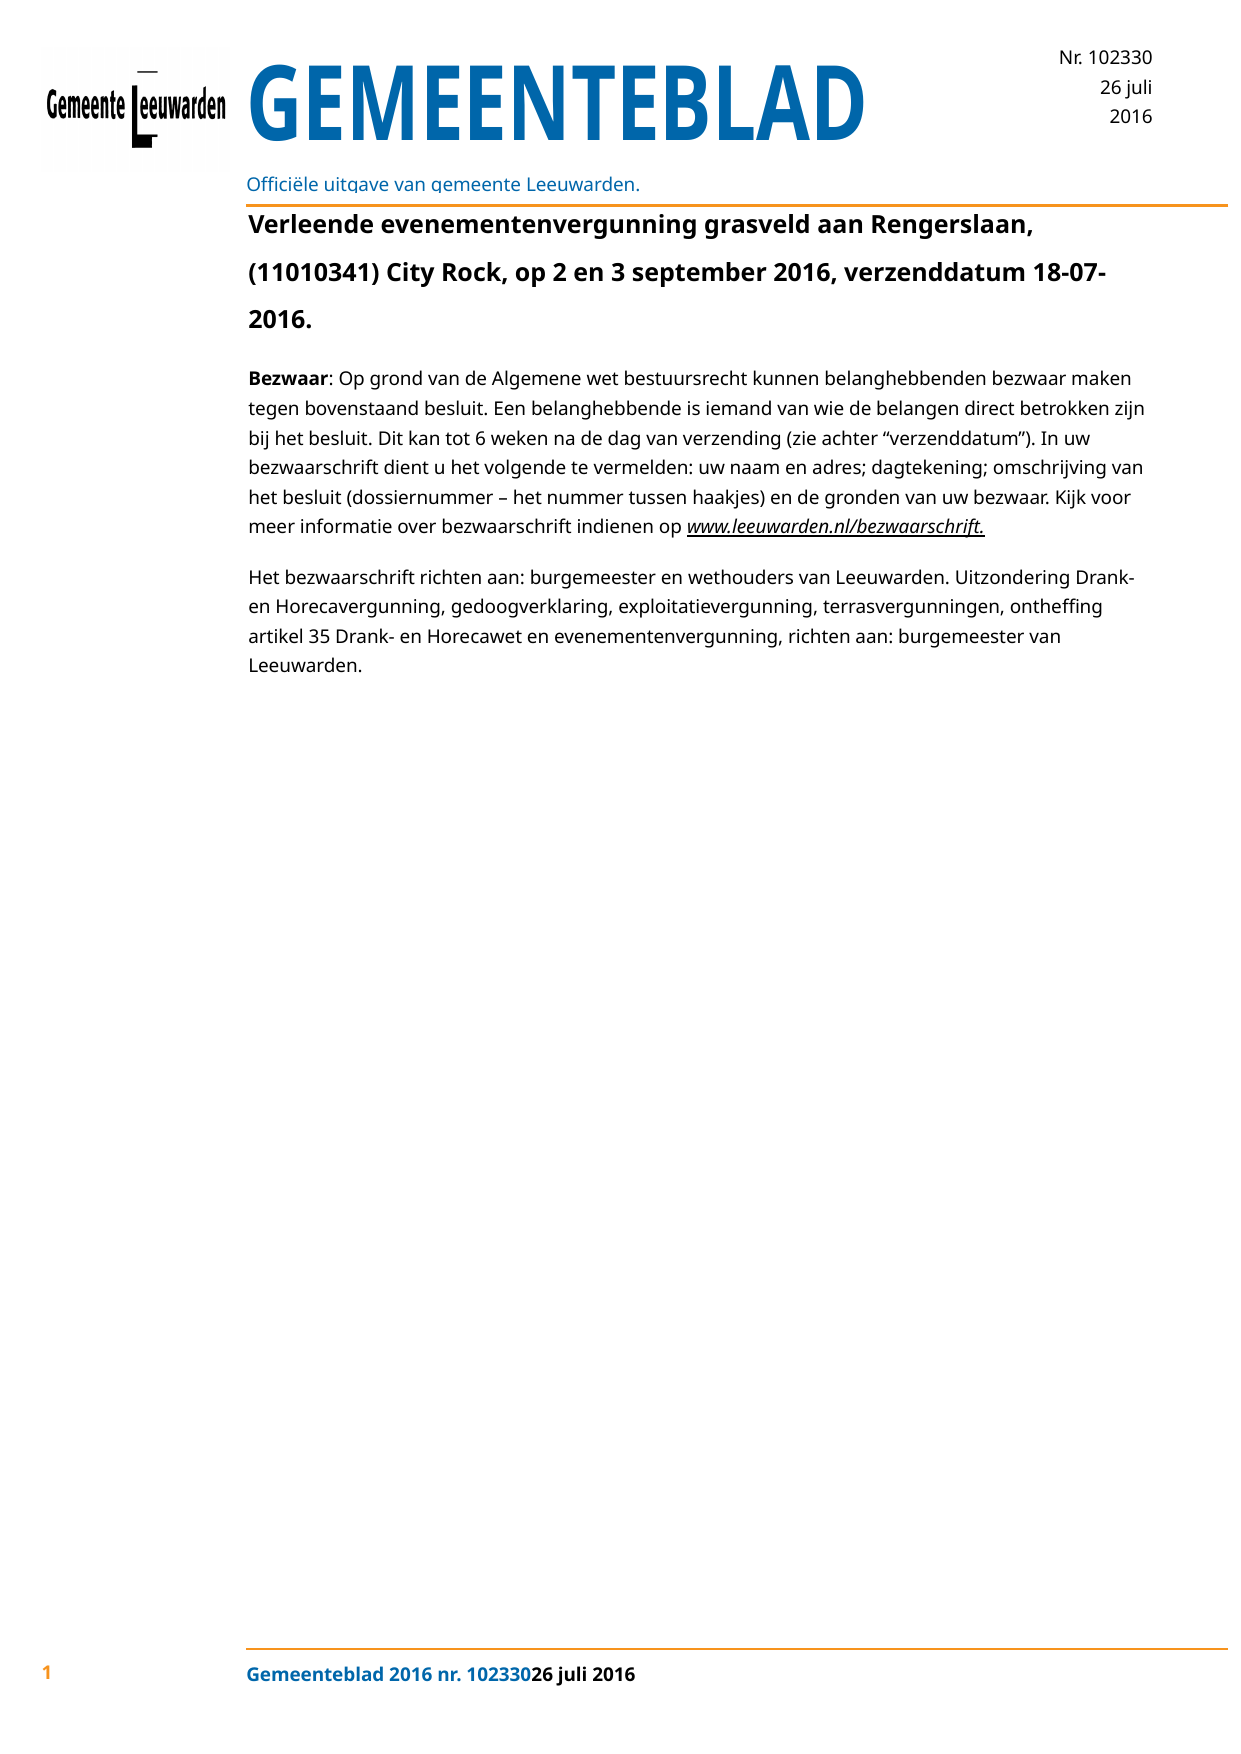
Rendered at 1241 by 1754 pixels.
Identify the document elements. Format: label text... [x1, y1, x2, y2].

text Bezwaar: Op grond van de Algemene wet bestuursrecht kunnen belanghebbenden bezwaar maken tegen bovenstaand besluit. Een belanghebbende is iemand van wie de belangen direct betrokken zijn bij het besluit. Dit kan tot 6 weken na de dag van verzending (zie achter “verzenddatum”). In uw bezwaarschrift dient u het volgende te vermelden: uw naam en adres; dagtekening; omschrijving van het besluit (dossiernummer – het nummer tussen haakjes) en de gronden van uw bezwaar. Kijk voor meer informatie over bezwaarschrift indienen op www.leeuwarden.nl/bezwaarschrift. [248, 366, 1152, 539]
text Het bezwaarschrift richten aan: burgemeester en wethouders van Leeuwarden. Uitzondering Drank- en Horecavergunning, gedoogverklaring, exploitatievergunning, terrasvergunningen, ontheffing artikel 35 Drank- en Horecawet en evenementenvergunning, richten aan: burgemeester van Leeuwarden. [248, 564, 1152, 678]
picture [41, 47, 231, 172]
text Verleende evenementenvergunning grasveld aan Rengerslaan, (11010341) City Rock, op 2 en 3 september 2016, verzenddatum 18-07-2016. [248, 207, 1152, 336]
